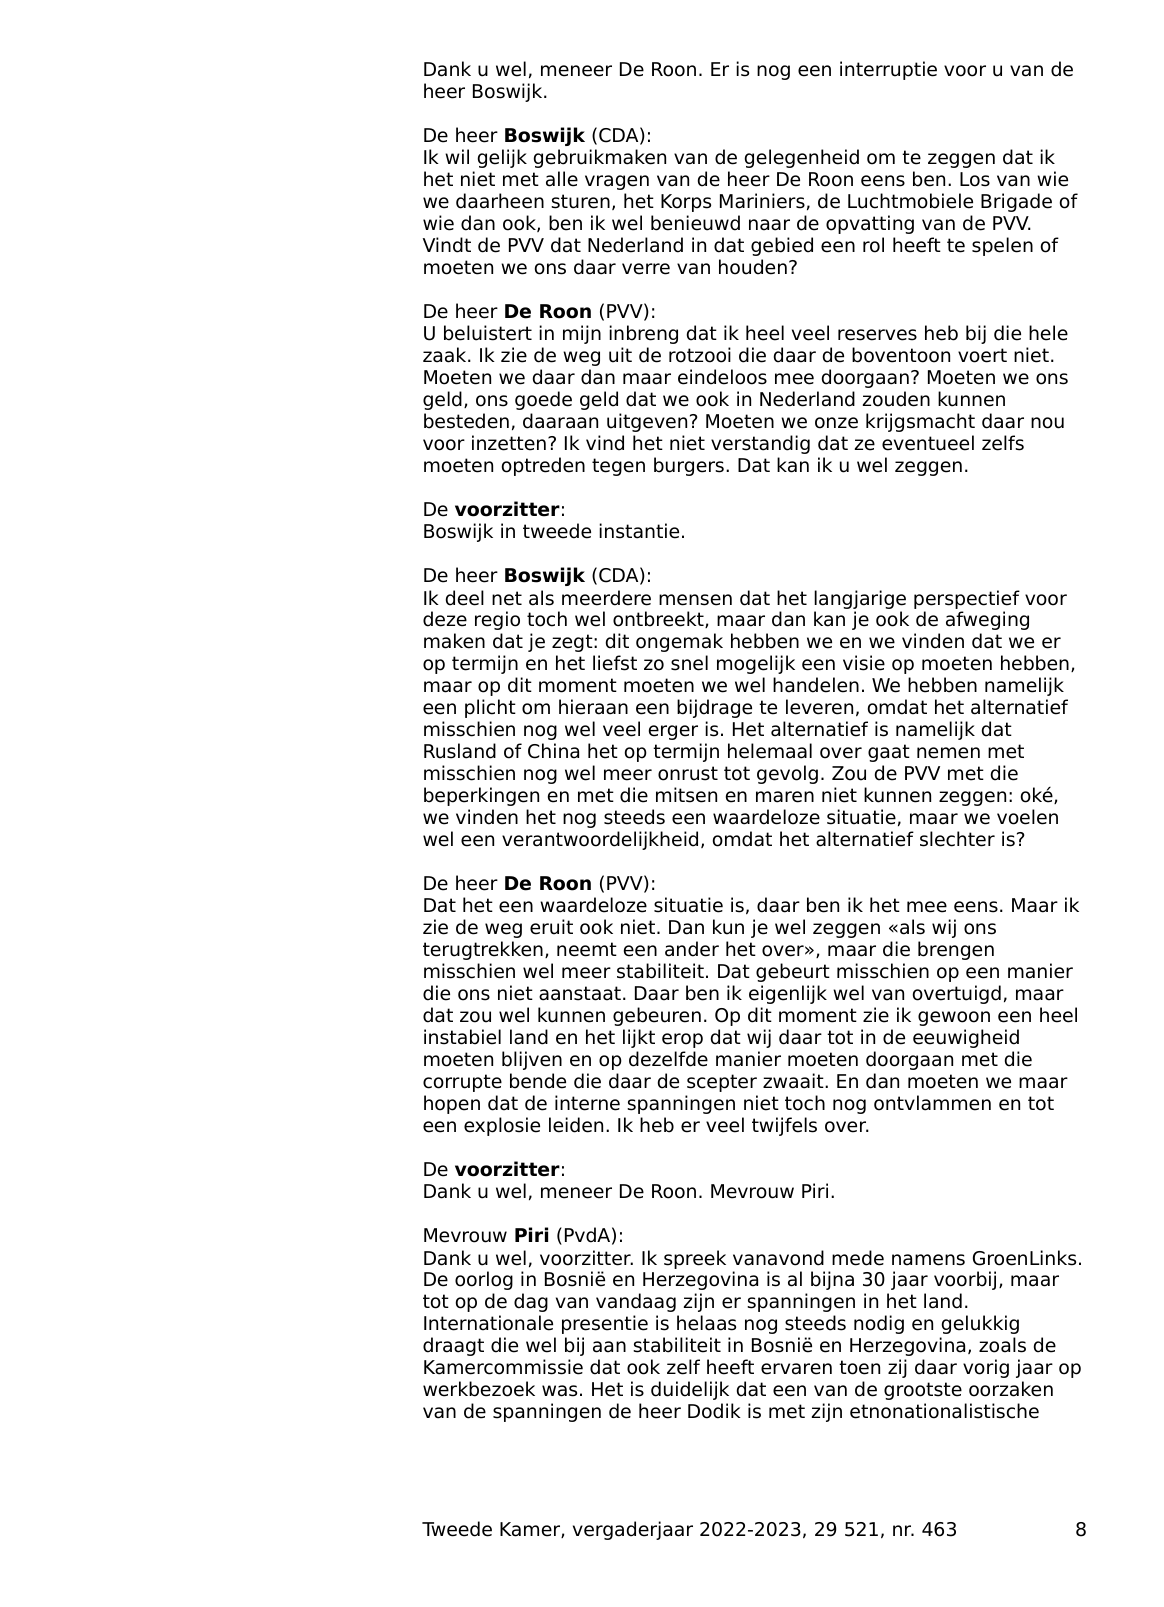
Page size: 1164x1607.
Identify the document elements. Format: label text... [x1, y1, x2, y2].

text De heer De Roon (PVV): [422, 301, 1087, 323]
text U beluistert in mijn inbreng dat ik heel veel reserves heb bij die hele zaak. Ik zie de weg uit de rotzooi die daar de boventoon voert niet. Moeten we daar dan maar eindeloos mee doorgaan? Moeten we ons geld, ons goede geld dat we ook in Nederland zouden kunnen besteden, daaraan uitgeven? Moeten we onze krijgsmacht daar nou voor inzetten? Ik vind het niet verstandig dat ze eventueel zelfs moeten optreden tegen burgers. Dat kan ik u wel zeggen. [422, 323, 1087, 477]
text Ik deel net als meerdere mensen dat het langjarige perspectief voor deze regio toch wel ontbreekt, maar dan kan je ook de afweging maken dat je zegt: dit ongemak hebben we en we vinden dat we er op termijn en het liefst zo snel mogelijk een visie op moeten hebben, maar op dit moment moeten we wel handelen. We hebben namelijk een plicht om hieraan een bijdrage te leveren, omdat het alternatief misschien nog wel veel erger is. Het alternatief is namelijk dat Rusland of China het op termijn helemaal over gaat nemen met misschien nog wel meer onrust tot gevolg. Zou de PVV met die beperkingen en met die mitsen en maren niet kunnen zeggen: oké, we vinden het nog steeds een waardeloze situatie, maar we voelen wel een verantwoordelijkheid, omdat het alternatief slechter is? [422, 587, 1087, 851]
text Dank u wel, meneer De Roon. Er is nog een interruptie voor u van de heer Boswijk. [422, 59, 1087, 103]
text Dank u wel, meneer De Roon. Mevrouw Piri. [422, 1181, 1087, 1203]
text De oorlog in Bosnië en Herzegovina is al bijna 30 jaar voorbij, maar tot op de dag van vandaag zijn er spanningen in het land. Internationale presentie is helaas nog steeds nodig en gelukkig draagt die wel bij aan stabiliteit in Bosnië en Herzegovina, zoals de Kamercommissie dat ook zelf heeft ervaren toen zij daar vorig jaar op werkbezoek was. Het is duidelijk dat een van de grootste oorzaken van de spanningen de heer Dodik is met zijn etnonationalistische [422, 1269, 1087, 1423]
text De heer Boswijk (CDA): [422, 565, 1087, 587]
text Boswijk in tweede instantie. [422, 521, 1087, 543]
text De voorzitter: [422, 499, 1087, 521]
text Ik wil gelijk gebruikmaken van de gelegenheid om te zeggen dat ik het niet met alle vragen van de heer De Roon eens ben. Los van wie we daarheen sturen, het Korps Mariniers, de Luchtmobiele Brigade of wie dan ook, ben ik wel benieuwd naar de opvatting van de PVV. Vindt de PVV dat Nederland in dat gebied een rol heeft te spelen of moeten we ons daar verre van houden? [422, 147, 1087, 279]
text De heer Boswijk (CDA): [422, 125, 1087, 147]
text De heer De Roon (PVV): [422, 873, 1087, 895]
text Dat het een waardeloze situatie is, daar ben ik het mee eens. Maar ik zie de weg eruit ook niet. Dan kun je wel zeggen «als wij ons terugtrekken, neemt een ander het over», maar die brengen misschien wel meer stabiliteit. Dat gebeurt misschien op een manier die ons niet aanstaat. Daar ben ik eigenlijk wel van overtuigd, maar dat zou wel kunnen gebeuren. Op dit moment zie ik gewoon een heel instabiel land en het lijkt erop dat wij daar tot in de eeuwigheid moeten blijven en op dezelfde manier moeten doorgaan met die corrupte bende die daar de scepter zwaait. En dan moeten we maar hopen dat de interne spanningen niet toch nog ontvlammen en tot een explosie leiden. Ik heb er veel twijfels over. [422, 895, 1087, 1137]
text Dank u wel, voorzitter. Ik spreek vanavond mede namens GroenLinks. [422, 1247, 1087, 1269]
text Mevrouw Piri (PvdA): [422, 1225, 1087, 1247]
text De voorzitter: [422, 1159, 1087, 1181]
